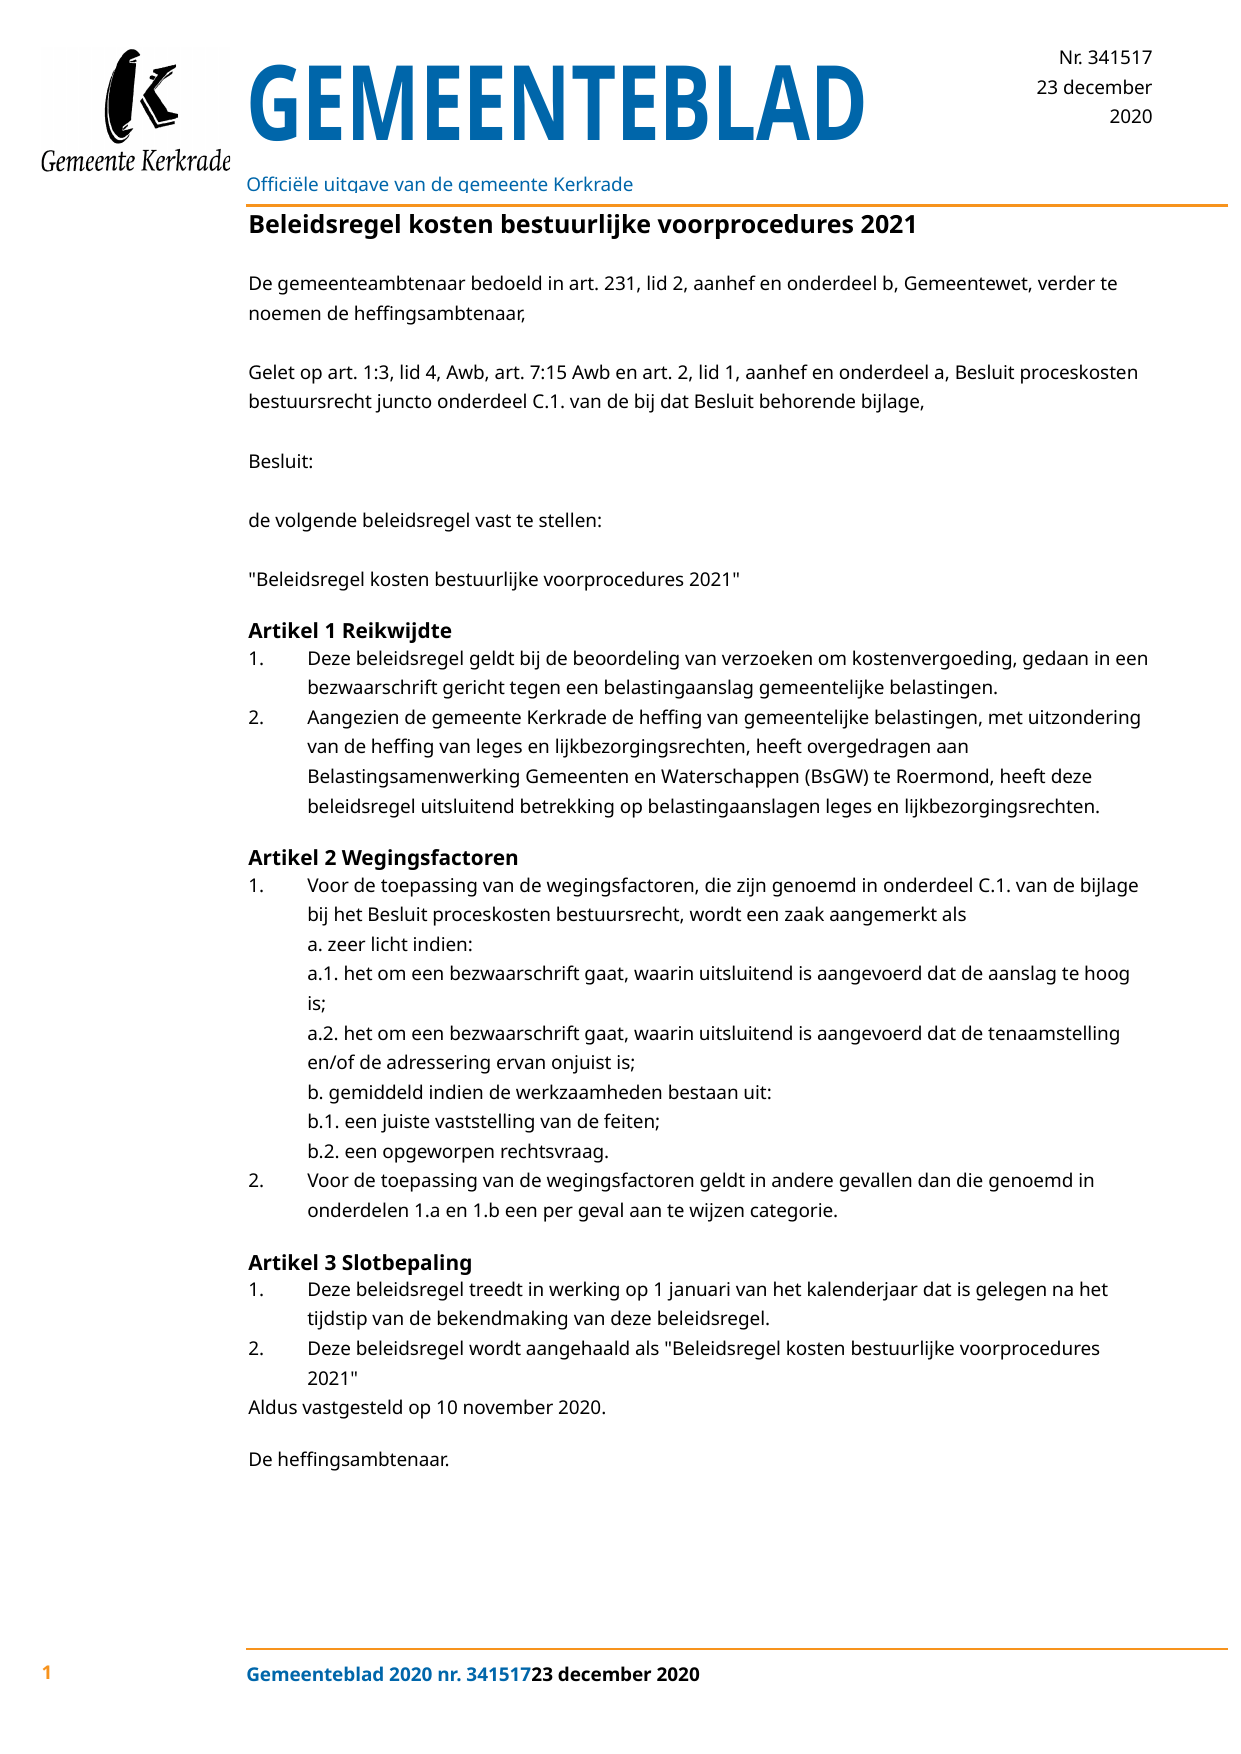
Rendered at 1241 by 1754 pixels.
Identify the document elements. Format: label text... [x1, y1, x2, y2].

text De gemeenteambtenaar bedoeld in art. 231, lid 2, aanhef en onderdeel b, Gemeentewet, verder te noemen de heffingsambtenaar, [248, 270, 1152, 326]
picture [41, 47, 231, 172]
text Gelet op art. 1:3, lid 4, Awb, art. 7:15 Awb en art. 2, lid 1, aanhef en onderdeel a, Besluit proceskosten bestuursrecht juncto onderdeel C.1. van de bij dat Besluit behorende bijlage, [248, 359, 1152, 414]
list Voor de toepassing van de wegingsfactoren geldt in andere gevallen dan die genoemd in onderdelen 1.a en 1.b een per geval aan te wijzen categorie. [248, 1168, 1152, 1223]
text Artikel 3 Slotbepaling [248, 1248, 1152, 1276]
list b.1. een juiste vaststelling van de feiten; [248, 1108, 1152, 1134]
text Beleidsregel kosten bestuurlijke voorprocedures 2021 [248, 207, 1152, 241]
text Artikel 2 Wegingsfactoren [248, 843, 1152, 872]
text Artikel 1 Reikwijdte [248, 617, 1152, 645]
list b. gemiddeld indien de werkzaamheden bestaan uit: [248, 1079, 1152, 1104]
list Deze beleidsregel geldt bij de beoordeling van verzoeken om kostenvergoeding, gedaan in een bezwaarschrift gericht tegen een belastingaanslag gemeentelijke belastingen. [248, 645, 1152, 700]
text Besluit: [248, 448, 1152, 473]
list a.1. het om een bezwaarschrift gaat, waarin uitsluitend is aangevoerd dat de aanslag te hoog is; [248, 961, 1152, 1016]
list Deze beleidsregel wordt aangehaald als "Beleidsregel kosten bestuurlijke voorprocedures 2021" [248, 1335, 1152, 1391]
text de volgende beleidsregel vast te stellen: [248, 507, 1152, 533]
text "Beleidsregel kosten bestuurlijke voorprocedures 2021" [248, 566, 1152, 592]
text Aldus vastgesteld op 10 november 2020. [248, 1394, 1152, 1420]
list Voor de toepassing van de wegingsfactoren, die zijn genoemd in onderdeel C.1. van de bijlage bij het Besluit proceskosten bestuursrecht, wordt een zaak aangemerkt als [248, 872, 1152, 927]
text De heffingsambtenaar. [248, 1446, 1152, 1472]
list Deze beleidsregel treedt in werking op 1 januari van het kalenderjaar dat is gelegen na het tijdstip van de bekendmaking van deze beleidsregel. [248, 1276, 1152, 1331]
list a.2. het om een bezwaarschrift gaat, waarin uitsluitend is aangevoerd dat de tenaamstelling en/of de adressering ervan onjuist is; [248, 1020, 1152, 1075]
list b.2. een opgeworpen rechtsvraag. [248, 1138, 1152, 1164]
list a. zeer licht indien: [248, 931, 1152, 957]
list Aangezien de gemeente Kerkrade de heffing van gemeentelijke belastingen, met uitzondering van de heffing van leges en lijkbezorgingsrechten, heeft overgedragen aan Belastingsamenwerking Gemeenten en Waterschappen (BsGW) te Roermond, heeft deze beleidsregel uitsluitend betrekking op belastingaanslagen leges en lijkbezorgingsrechten. [248, 704, 1152, 819]
